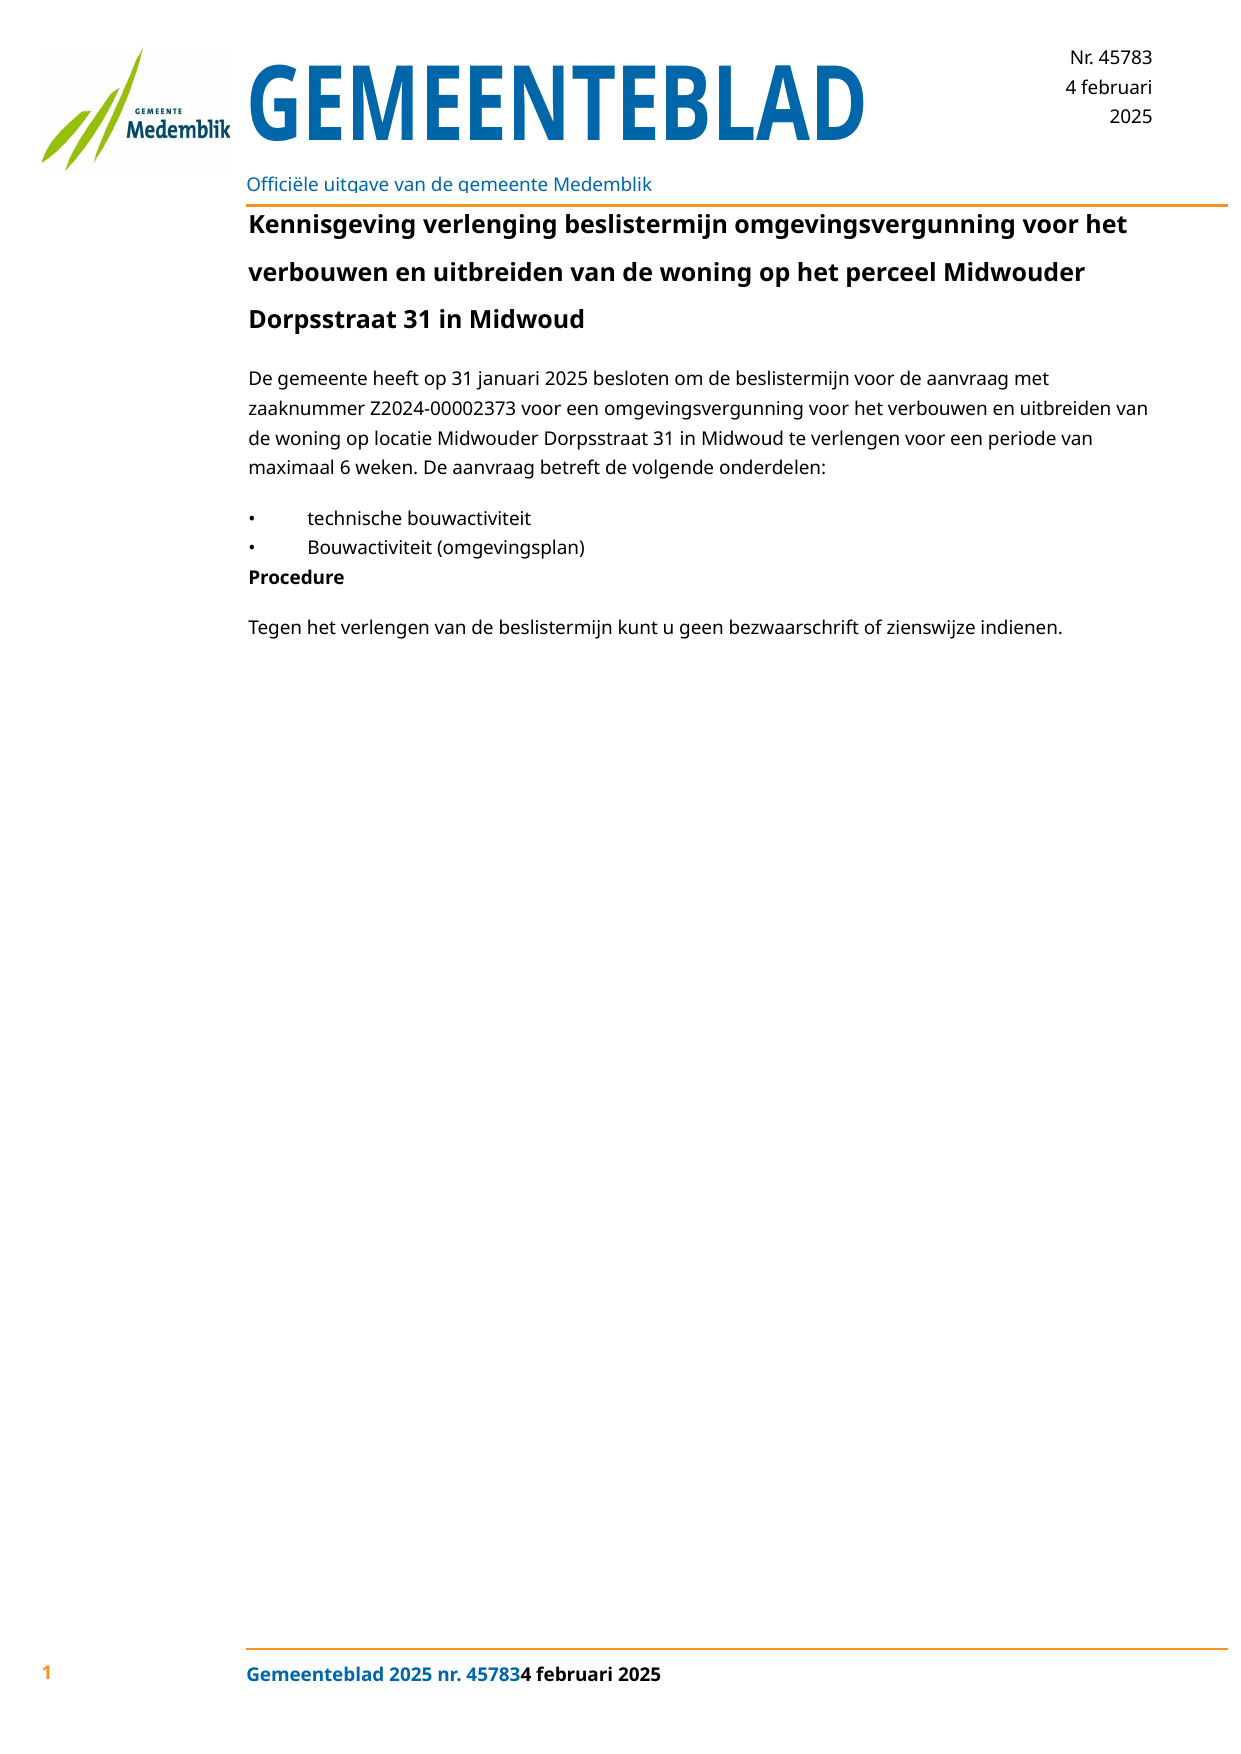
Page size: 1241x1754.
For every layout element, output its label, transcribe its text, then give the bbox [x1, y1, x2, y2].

text De gemeente heeft op 31 januari 2025 besloten om de beslistermijn voor de aanvraag met zaaknummer Z2024-00002373 voor een omgevingsvergunning voor het verbouwen en uitbreiden van de woning op locatie Midwouder Dorpsstraat 31 in Midwoud te verlengen voor een periode van maximaal 6 weken. De aanvraag betreft de volgende onderdelen: [248, 366, 1152, 480]
picture [41, 47, 231, 172]
text Kennisgeving verlenging beslistermijn omgevingsvergunning voor het verbouwen en uitbreiden van de woning op het perceel Midwouder Dorpsstraat 31 in Midwoud [248, 207, 1152, 336]
list Bouwactiviteit (omgevingsplan) [248, 534, 1152, 560]
text Procedure [248, 564, 1152, 589]
text Tegen het verlengen van de beslistermijn kunt u geen bezwaarschrift of zienswijze indienen. [248, 614, 1152, 640]
list technische bouwactiviteit [248, 505, 1152, 530]
